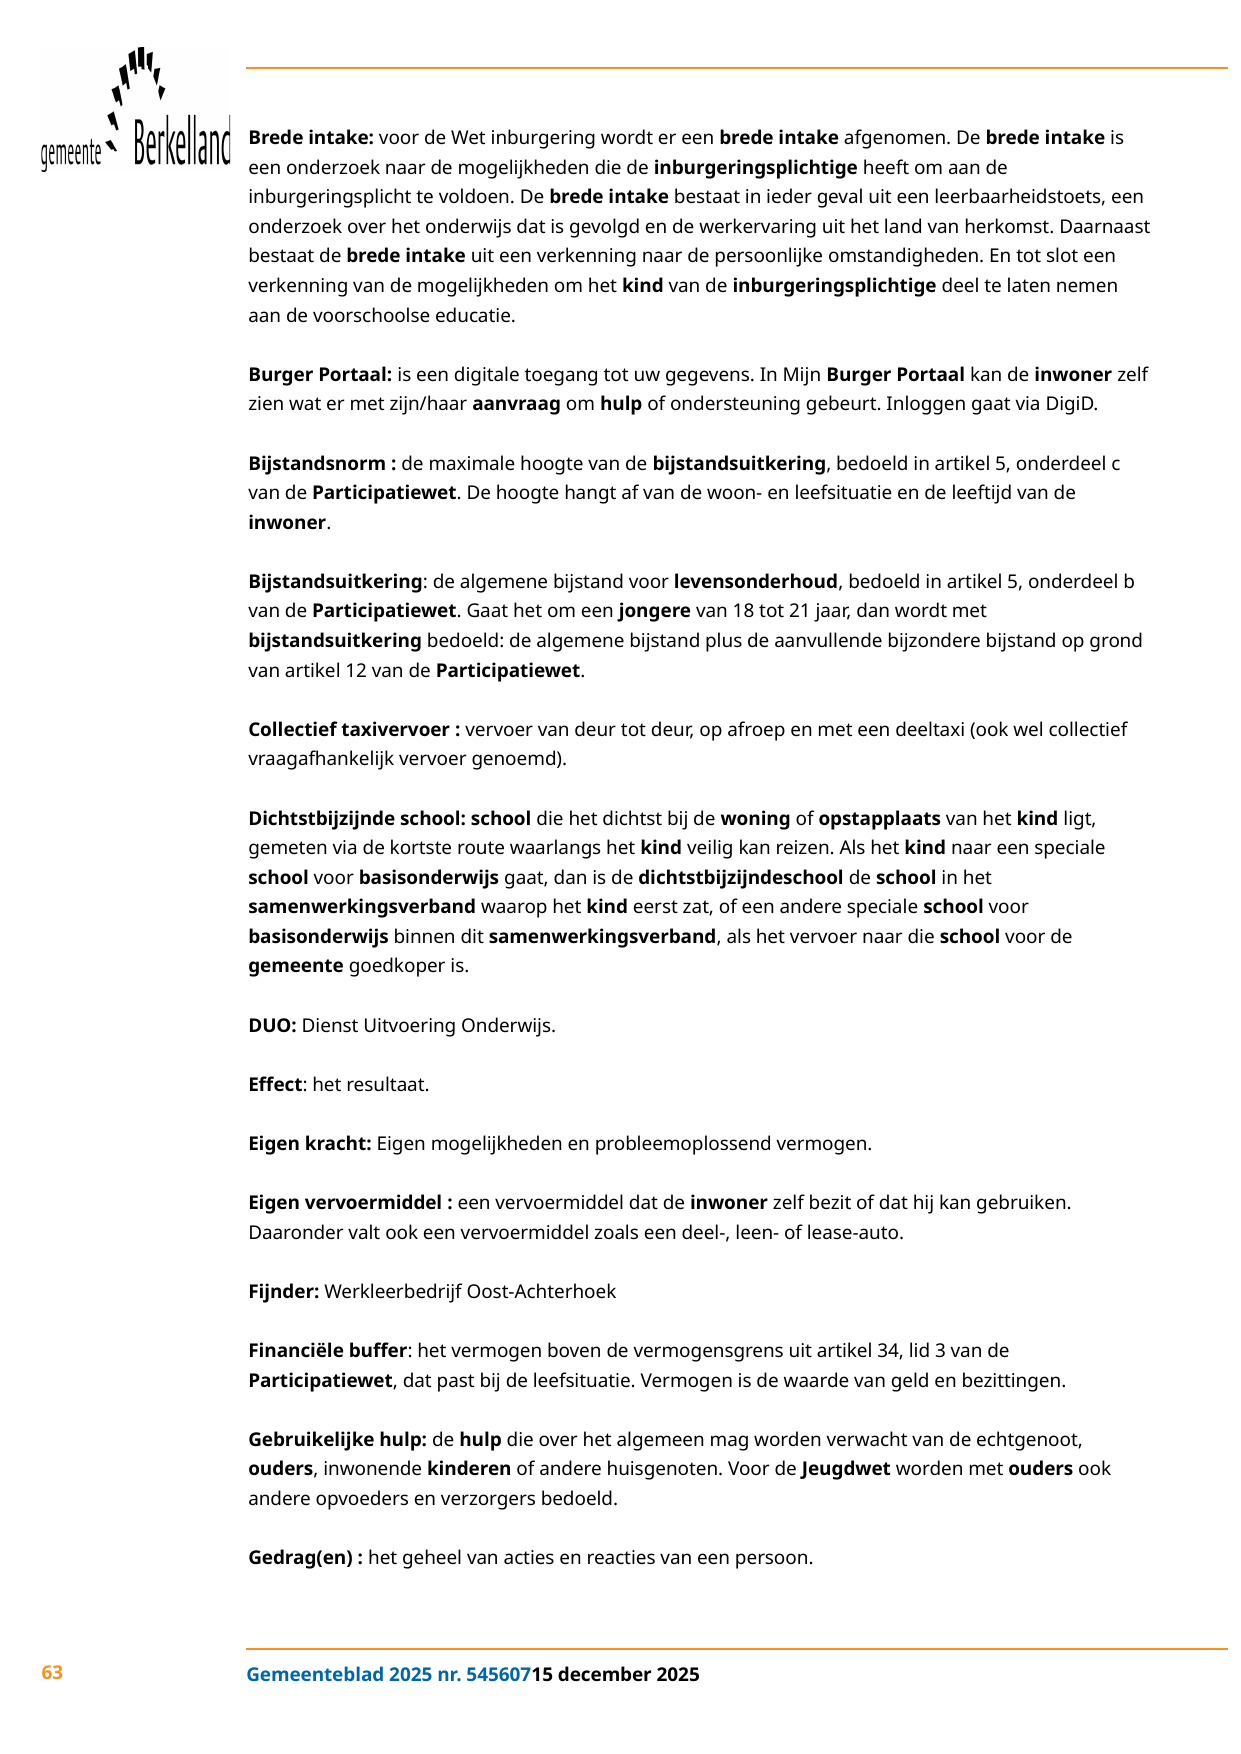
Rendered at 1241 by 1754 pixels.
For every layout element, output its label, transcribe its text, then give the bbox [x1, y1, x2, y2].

text Gebruikelijke hulp: de hulp die over het algemeen mag worden verwacht van de echtgenoot, ouders, inwonende kinderen of andere huisgenoten. Voor de Jeugdwet worden met ouders ook andere opvoeders en verzorgers bedoeld. [248, 1426, 1152, 1511]
picture [41, 47, 231, 172]
text Eigen kracht: Eigen mogelijkheden en probleemoplossend vermogen. [248, 1130, 1152, 1156]
text Bijstandsuitkering: de algemene bijstand voor levensonderhoud, bedoeld in artikel 5, onderdeel b van de Participatiewet. Gaat het om een jongere van 18 tot 21 jaar, dan wordt met bijstandsuitkering bedoeld: de algemene bijstand plus de aanvullende bijzondere bijstand op grond van artikel 12 van de Participatiewet. [248, 568, 1152, 683]
text DUO: Dienst Uitvoering Onderwijs. [248, 1012, 1152, 1038]
text Effect: het resultaat. [248, 1071, 1152, 1097]
text Bijstandsnorm : de maximale hoogte van de bijstandsuitkering, bedoeld in artikel 5, onderdeel c van de Participatiewet. De hoogte hangt af van de woon- en leefsituatie en de leeftijd van de inwoner. [248, 450, 1152, 535]
text Gedrag(en) : het geheel van acties en reacties van een persoon. [248, 1544, 1152, 1570]
text Burger Portaal: is een digitale toegang tot uw gegevens. In Mijn Burger Portaal kan de inwoner zelf zien wat er met zijn/haar aanvraag om hulp of ondersteuning gebeurt. Inloggen gaat via DigiD. [248, 361, 1152, 416]
text Dichtstbijzijnde school: school die het dichtst bij de woning of opstapplaats van het kind ligt, gemeten via de kortste route waarlangs het kind veilig kan reizen. Als het kind naar een speciale school voor basisonderwijs gaat, dan is de dichtstbijzijndeschool de school in het samenwerkingsverband waarop het kind eerst zat, of een andere speciale school voor basisonderwijs binnen dit samenwerkingsverband, als het vervoer naar die school voor de gemeente goedkoper is. [248, 805, 1152, 978]
text Collectief taxivervoer : vervoer van deur tot deur, op afroep en met een deeltaxi (ook wel collectief vraagafhankelijk vervoer genoemd). [248, 716, 1152, 771]
text Financiële buffer: het vermogen boven de vermogensgrens uit artikel 34, lid 3 van de Participatiewet, dat past bij de leefsituatie. Vermogen is de waarde van geld en bezittingen. [248, 1337, 1152, 1393]
text Brede intake: voor de Wet inburgering wordt er een brede intake afgenomen. De brede intake is een onderzoek naar de mogelijkheden die de inburgeringsplichtige heeft om aan de inburgeringsplicht te voldoen. De brede intake bestaat in ieder geval uit een leerbaarheidstoets, een onderzoek over het onderwijs dat is gevolgd en de werkervaring uit het land van herkomst. Daarnaast bestaat de brede intake uit een verkenning naar de persoonlijke omstandigheden. En tot slot een verkenning van de mogelijkheden om het kind van de inburgeringsplichtige deel te laten nemen aan de voorschoolse educatie. [248, 124, 1152, 328]
text Eigen vervoermiddel : een vervoermiddel dat de inwoner zelf bezit of dat hij kan gebruiken. Daaronder valt ook een vervoermiddel zoals een deel-, leen- of lease-auto. [248, 1189, 1152, 1245]
text Fijnder: Werkleerbedrijf Oost-Achterhoek [248, 1278, 1152, 1304]
